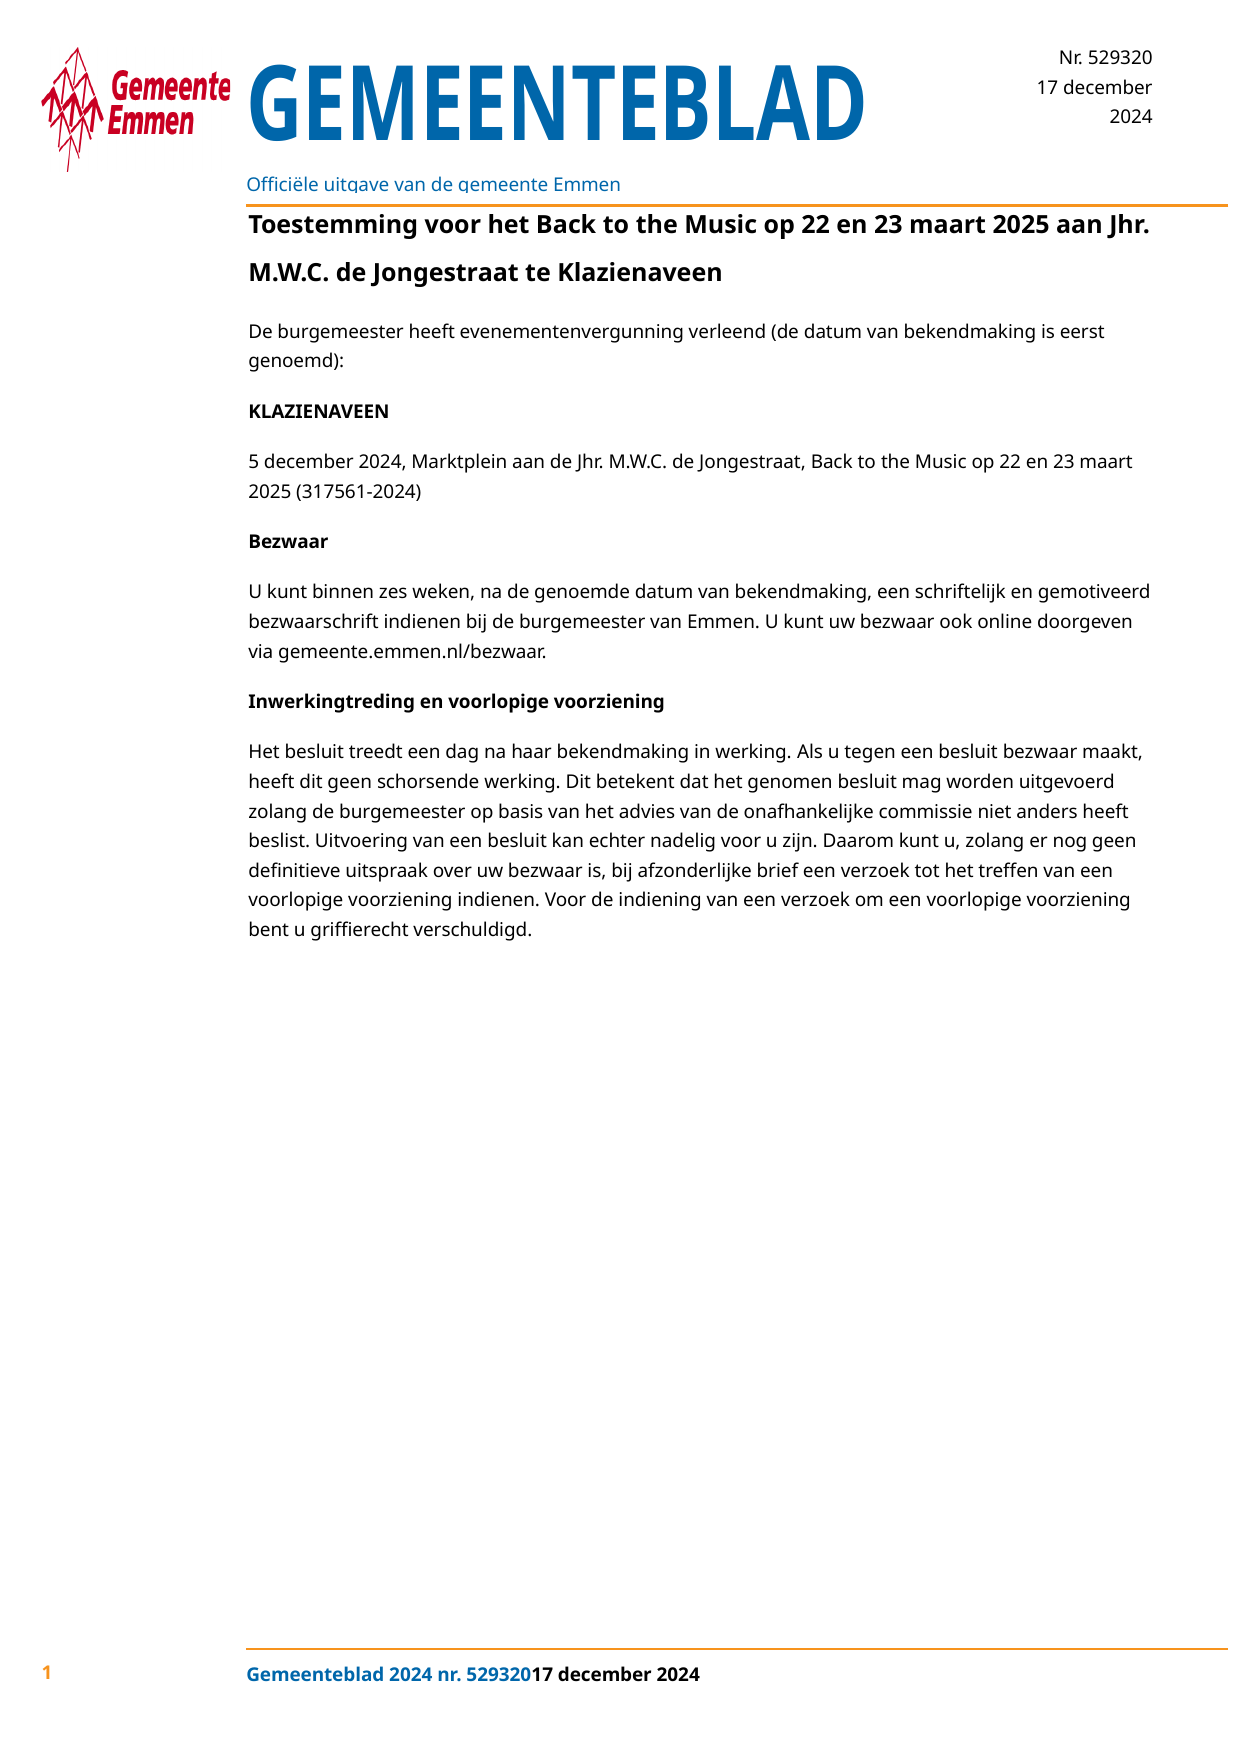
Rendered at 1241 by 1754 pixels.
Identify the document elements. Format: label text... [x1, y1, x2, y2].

text KLAZIENAVEEN [248, 398, 1152, 424]
text Inwerkingtreding en voorlopige voorziening [248, 688, 1152, 714]
text U kunt binnen zes weken, na de genoemde datum van bekendmaking, een schriftelijk en gemotiveerd bezwaarschrift indienen bij de burgemeester van Emmen. U kunt uw bezwaar ook online doorgeven via gemeente.emmen.nl/bezwaar. [248, 579, 1152, 664]
text De burgemeester heeft evenementenvergunning verleend (de datum van bekendmaking is eerst genoemd): [248, 318, 1152, 373]
text 5 december 2024, Marktplein aan de Jhr. M.W.C. de Jongestraat, Back to the Music op 22 en 23 maart 2025 (317561-2024) [248, 448, 1152, 504]
text Het besluit treedt een dag na haar bekendmaking in werking. Als u tegen een besluit bezwaar maakt, heeft dit geen schorsende werking. Dit betekent dat het genomen besluit mag worden uitgevoerd zolang de burgemeester op basis van het advies van de onafhankelijke commissie niet anders heeft beslist. Uitvoering van een besluit kan echter nadelig voor u zijn. Daarom kunt u, zolang er nog geen definitieve uitspraak over uw bezwaar is, bij afzonderlijke brief een verzoek tot het treffen van een voorlopige voorziening indienen. Voor de indiening van een verzoek om een voorlopige voorziening bent u griffierecht verschuldigd. [248, 739, 1152, 942]
text Toestemming voor het Back to the Music op 22 en 23 maart 2025 aan Jhr. M.W.C. de Jongestraat te Klazienaveen [248, 207, 1152, 288]
text Bezwaar [248, 528, 1152, 554]
picture [41, 47, 231, 172]
